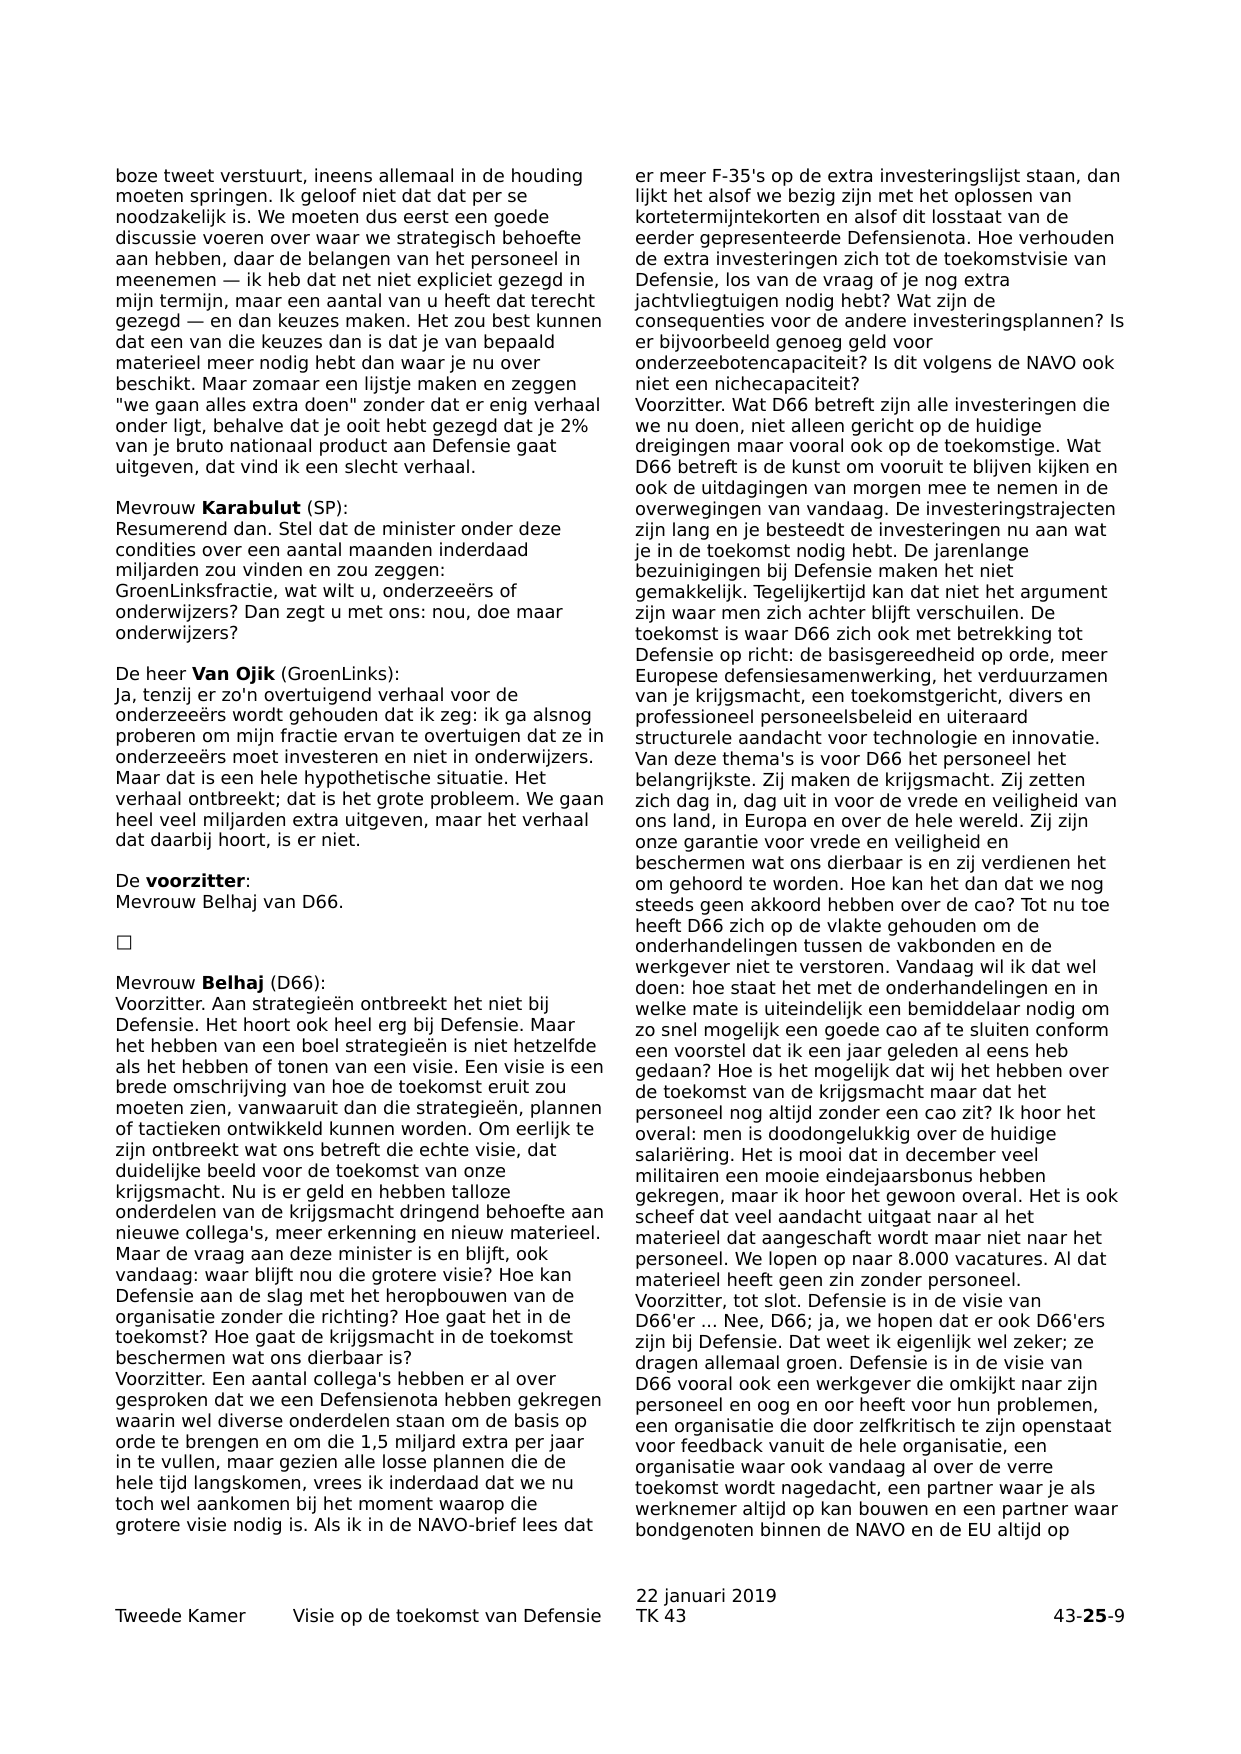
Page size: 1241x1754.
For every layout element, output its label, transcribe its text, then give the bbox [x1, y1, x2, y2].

text Mevrouw Belhaj (D66): [115, 973, 605, 994]
text Voorzitter. Aan strategieën ontbreekt het niet bij Defensie. Het hoort ook heel erg bij Defensie. Maar het hebben van een boel strategieën is niet hetzelfde als het hebben of tonen van een visie. Een visie is een brede omschrijving van hoe de toekomst eruit zou moeten zien, vanwaaruit dan die strategieën, plannen of tactieken ontwikkeld kunnen worden. Om eerlijk te zijn ontbreekt wat ons betreft die echte visie, dat duidelijke beeld voor de toekomst van onze krijgsmacht. Nu is er geld en hebben talloze onderdelen van de krijgsmacht dringend behoefte aan nieuwe collega's, meer erkenning en nieuw materieel. Maar de vraag aan deze minister is en blijft, ook vandaag: waar blijft nou die grotere visie? Hoe kan Defensie aan de slag met het heropbouwen van de organisatie zonder die richting? Hoe gaat het in de toekomst? Hoe gaat de krijgsmacht in de toekomst beschermen wat ons dierbaar is? [115, 994, 605, 1369]
text Voorzitter, tot slot. Defensie is in de visie van D66'er ... Nee, D66; ja, we hopen dat er ook D66'ers zijn bij Defensie. Dat weet ik eigenlijk wel zeker; ze dragen allemaal groen. Defensie is in de visie van D66 vooral ook een werkgever die omkijkt naar zijn personeel en oog en oor heeft voor hun problemen, een organisatie die door zelfkritisch te zijn openstaat voor feedback vanuit de hele organisatie, een organisatie waar ook vandaag al over de verre toekomst wordt nagedacht, een partner waar je als werknemer altijd op kan bouwen en een partner waar bondgenoten binnen de NAVO en de EU altijd op [635, 1290, 1125, 1540]
text ⬜ [115, 932, 605, 953]
text Mevrouw Karabulut (SP): [115, 498, 605, 518]
text boze tweet verstuurt, ineens allemaal in de houding moeten springen. Ik geloof niet dat dat per se noodzakelijk is. We moeten dus eerst een goede discussie voeren over waar we strategisch behoefte aan hebben, daar de belangen van het personeel in meenemen — ik heb dat net niet expliciet gezegd in mijn termijn, maar een aantal van u heeft dat terecht gezegd — en dan keuzes maken. Het zou best kunnen dat een van die keuzes dan is dat je van bepaald materieel meer nodig hebt dan waar je nu over beschikt. Maar zomaar een lijstje maken en zeggen "we gaan alles extra doen" zonder dat er enig verhaal onder ligt, behalve dat je ooit hebt gezegd dat je 2% van je bruto nationaal product aan Defensie gaat uitgeven, dat vind ik een slecht verhaal. [115, 165, 605, 478]
text er meer F-35's op de extra investeringslijst staan, dan lijkt het alsof we bezig zijn met het oplossen van kortetermijntekorten en alsof dit losstaat van de eerder gepresenteerde Defensienota. Hoe verhouden de extra investeringen zich tot de toekomstvisie van Defensie, los van de vraag of je nog extra jachtvliegtuigen nodig hebt? Wat zijn de consequenties voor de andere investeringsplannen? Is er bijvoorbeeld genoeg geld voor onderzeebotencapaciteit? Is dit volgens de NAVO ook niet een nichecapaciteit? [635, 165, 1125, 394]
text Voorzitter. Wat D66 betreft zijn alle investeringen die we nu doen, niet alleen gericht op de huidige dreigingen maar vooral ook op de toekomstige. Wat D66 betreft is de kunst om vooruit te blijven kijken en ook de uitdagingen van morgen mee te nemen in de overwegingen van vandaag. De investeringstrajecten zijn lang en je besteedt de investeringen nu aan wat je in de toekomst nodig hebt. De jarenlange bezuinigingen bij Defensie maken het niet gemakkelijk. Tegelijkertijd kan dat niet het argument zijn waar men zich achter blijft verschuilen. De toekomst is waar D66 zich ook met betrekking tot Defensie op richt: de basisgereedheid op orde, meer Europese defensiesamenwerking, het verduurzamen van je krijgsmacht, een toekomstgericht, divers en professioneel personeelsbeleid en uiteraard structurele aandacht voor technologie en innovatie. [635, 394, 1125, 749]
text Mevrouw Belhaj van D66. [115, 892, 605, 912]
text Resumerend dan. Stel dat de minister onder deze condities over een aantal maanden inderdaad miljarden zou vinden en zou zeggen: GroenLinksfractie, wat wilt u, onderzeeërs of onderwijzers? Dan zegt u met ons: nou, doe maar onderwijzers? [115, 518, 605, 643]
text De voorzitter: [115, 871, 605, 892]
text De heer Van Ojik (GroenLinks): [115, 663, 605, 684]
text Van deze thema's is voor D66 het personeel het belangrijkste. Zij maken de krijgsmacht. Zij zetten zich dag in, dag uit in voor de vrede en veiligheid van ons land, in Europa en over de hele wereld. Zij zijn onze garantie voor vrede en veiligheid en beschermen wat ons dierbaar is en zij verdienen het om gehoord te worden. Hoe kan het dan dat we nog steeds geen akkoord hebben over de cao? Tot nu toe heeft D66 zich op de vlakte gehouden om de onderhandelingen tussen de vakbonden en de werkgever niet te verstoren. Vandaag wil ik dat wel doen: hoe staat het met de onderhandelingen en in welke mate is uiteindelijk een bemiddelaar nodig om zo snel mogelijk een goede cao af te sluiten conform een voorstel dat ik een jaar geleden al eens heb gedaan? Hoe is het mogelijk dat wij het hebben over de toekomst van de krijgsmacht maar dat het personeel nog altijd zonder een cao zit? Ik hoor het overal: men is doodongelukkig over de huidige salariëring. Het is mooi dat in december veel militairen een mooie eindejaarsbonus hebben gekregen, maar ik hoor het gewoon overal. Het is ook scheef dat veel aandacht uitgaat naar al het materieel dat aangeschaft wordt maar niet naar het personeel. We lopen op naar 8.000 vacatures. Al dat materieel heeft geen zin zonder personeel. [635, 749, 1125, 1290]
text Voorzitter. Een aantal collega's hebben er al over gesproken dat we een Defensienota hebben gekregen waarin wel diverse onderdelen staan om de basis op orde te brengen en om die 1,5 miljard extra per jaar in te vullen, maar gezien alle losse plannen die de hele tijd langskomen, vrees ik inderdaad dat we nu toch wel aankomen bij het moment waarop die grotere visie nodig is. Als ik in de NAVO-brief lees dat [115, 1369, 605, 1536]
text Ja, tenzij er zo'n overtuigend verhaal voor de onderzeeërs wordt gehouden dat ik zeg: ik ga alsnog proberen om mijn fractie ervan te overtuigen dat ze in onderzeeërs moet investeren en niet in onderwijzers. Maar dat is een hele hypothetische situatie. Het verhaal ontbreekt; dat is het grote probleem. We gaan heel veel miljarden extra uitgeven, maar het verhaal dat daarbij hoort, is er niet. [115, 684, 605, 851]
